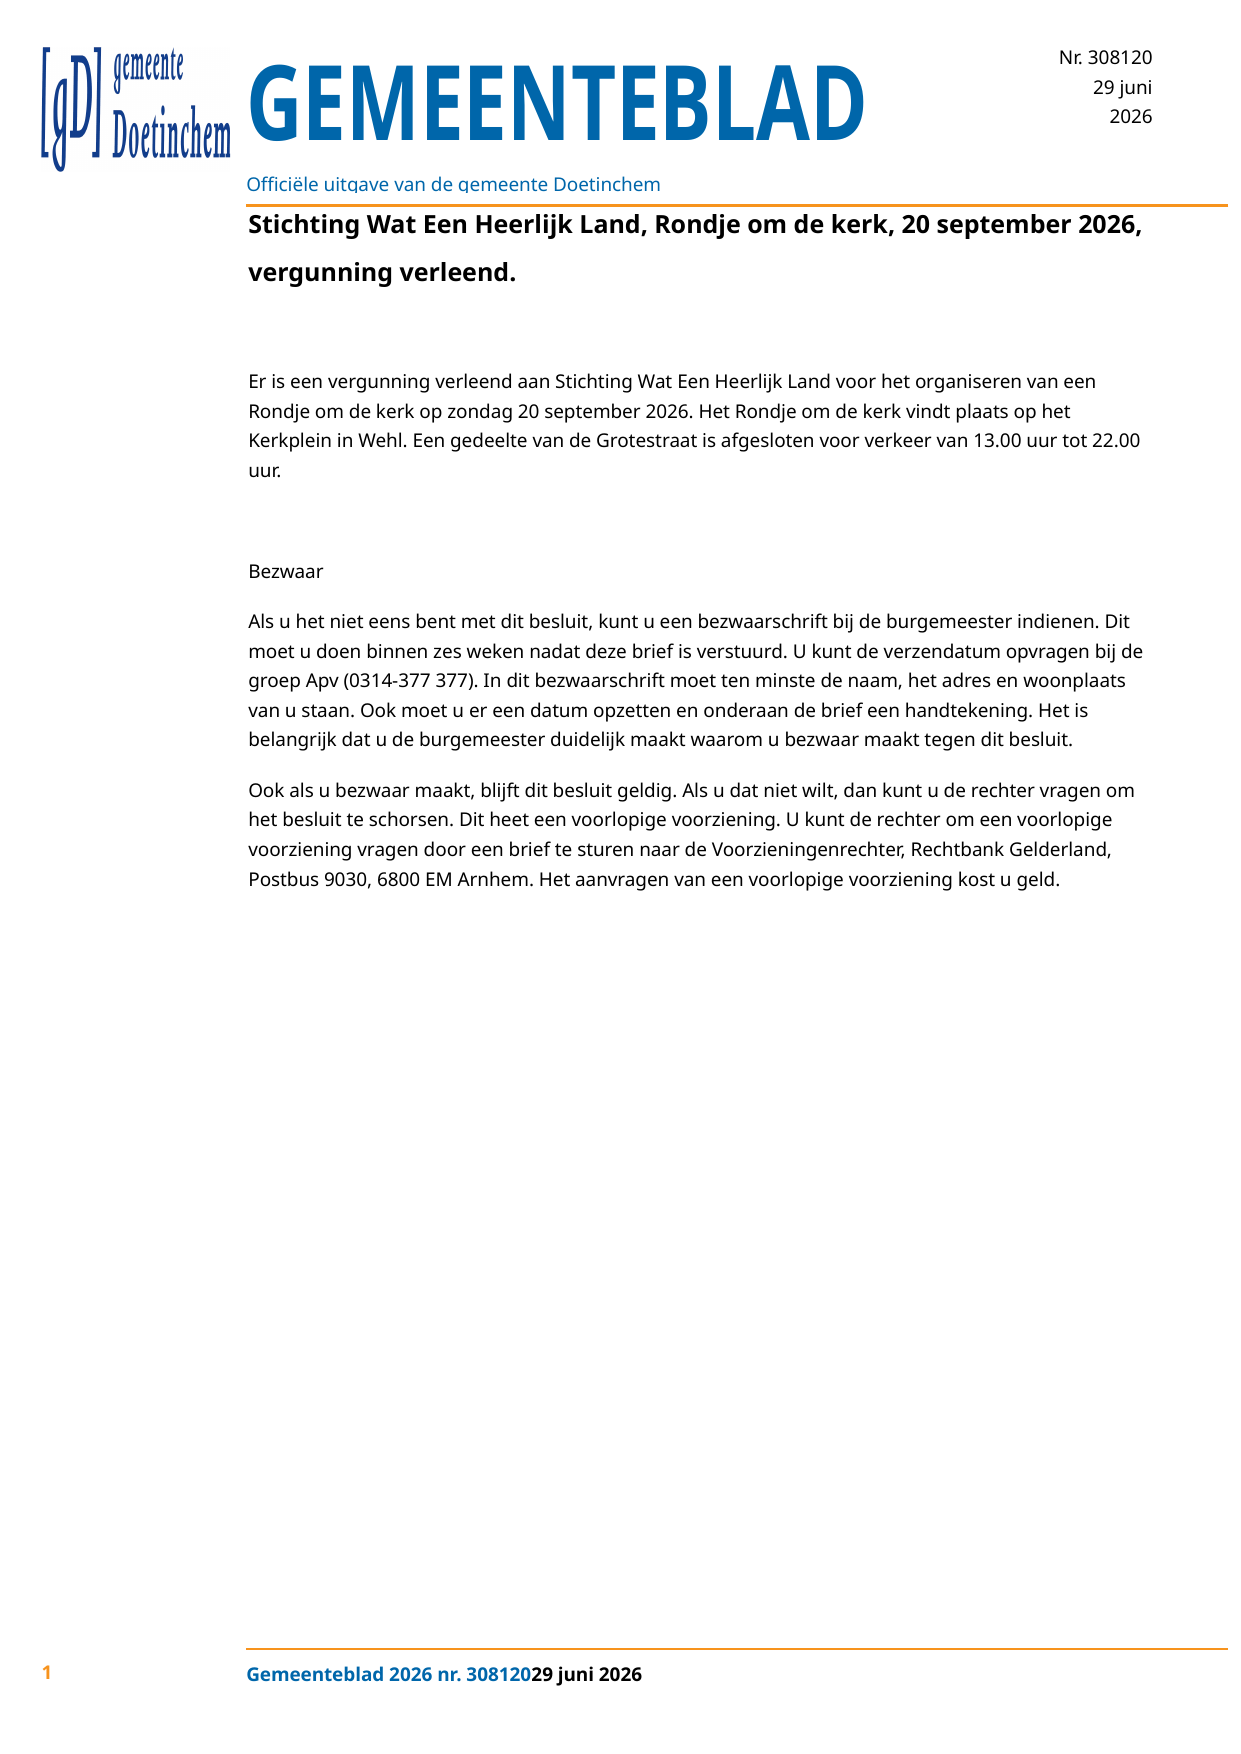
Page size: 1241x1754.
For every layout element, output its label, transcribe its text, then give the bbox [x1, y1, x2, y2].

text Bezwaar [248, 558, 1152, 584]
picture [41, 47, 231, 172]
text Stichting Wat Een Heerlijk Land, Rondje om de kerk, 20 september 2026, vergunning verleend. [248, 207, 1152, 288]
text Ook als u bezwaar maakt, blijft dit besluit geldig. Als u dat niet wilt, dan kunt u de rechter vragen om het besluit te schorsen. Dit heet een voorlopige voorziening. U kunt de rechter om een voorlopige voorziening vragen door een brief te sturen naar de Voorzieningenrechter, Rechtbank Gelderland, Postbus 9030, 6800 EM Arnhem. Het aanvragen van een voorlopige voorziening kost u geld. [248, 777, 1152, 892]
text Er is een vergunning verleend aan Stichting Wat Een Heerlijk Land voor het organiseren van een Rondje om de kerk op zondag 20 september 2026. Het Rondje om de kerk vindt plaats op het Kerkplein in Wehl. Een gedeelte van de Grotestraat is afgesloten voor verkeer van 13.00 uur tot 22.00 uur. [248, 368, 1152, 483]
text Als u het niet eens bent met dit besluit, kunt u een bezwaarschrift bij de burgemeester indienen. Dit moet u doen binnen zes weken nadat deze brief is verstuurd. U kunt de verzendatum opvragen bij de groep Apv (0314-377 377). In dit bezwaarschrift moet ten minste de naam, het adres en woonplaats van u staan. Ook moet u er een datum opzetten en onderaan de brief een handtekening. Het is belangrijk dat u de burgemeester duidelijk maakt waarom u bezwaar maakt tegen dit besluit. [248, 608, 1152, 752]
